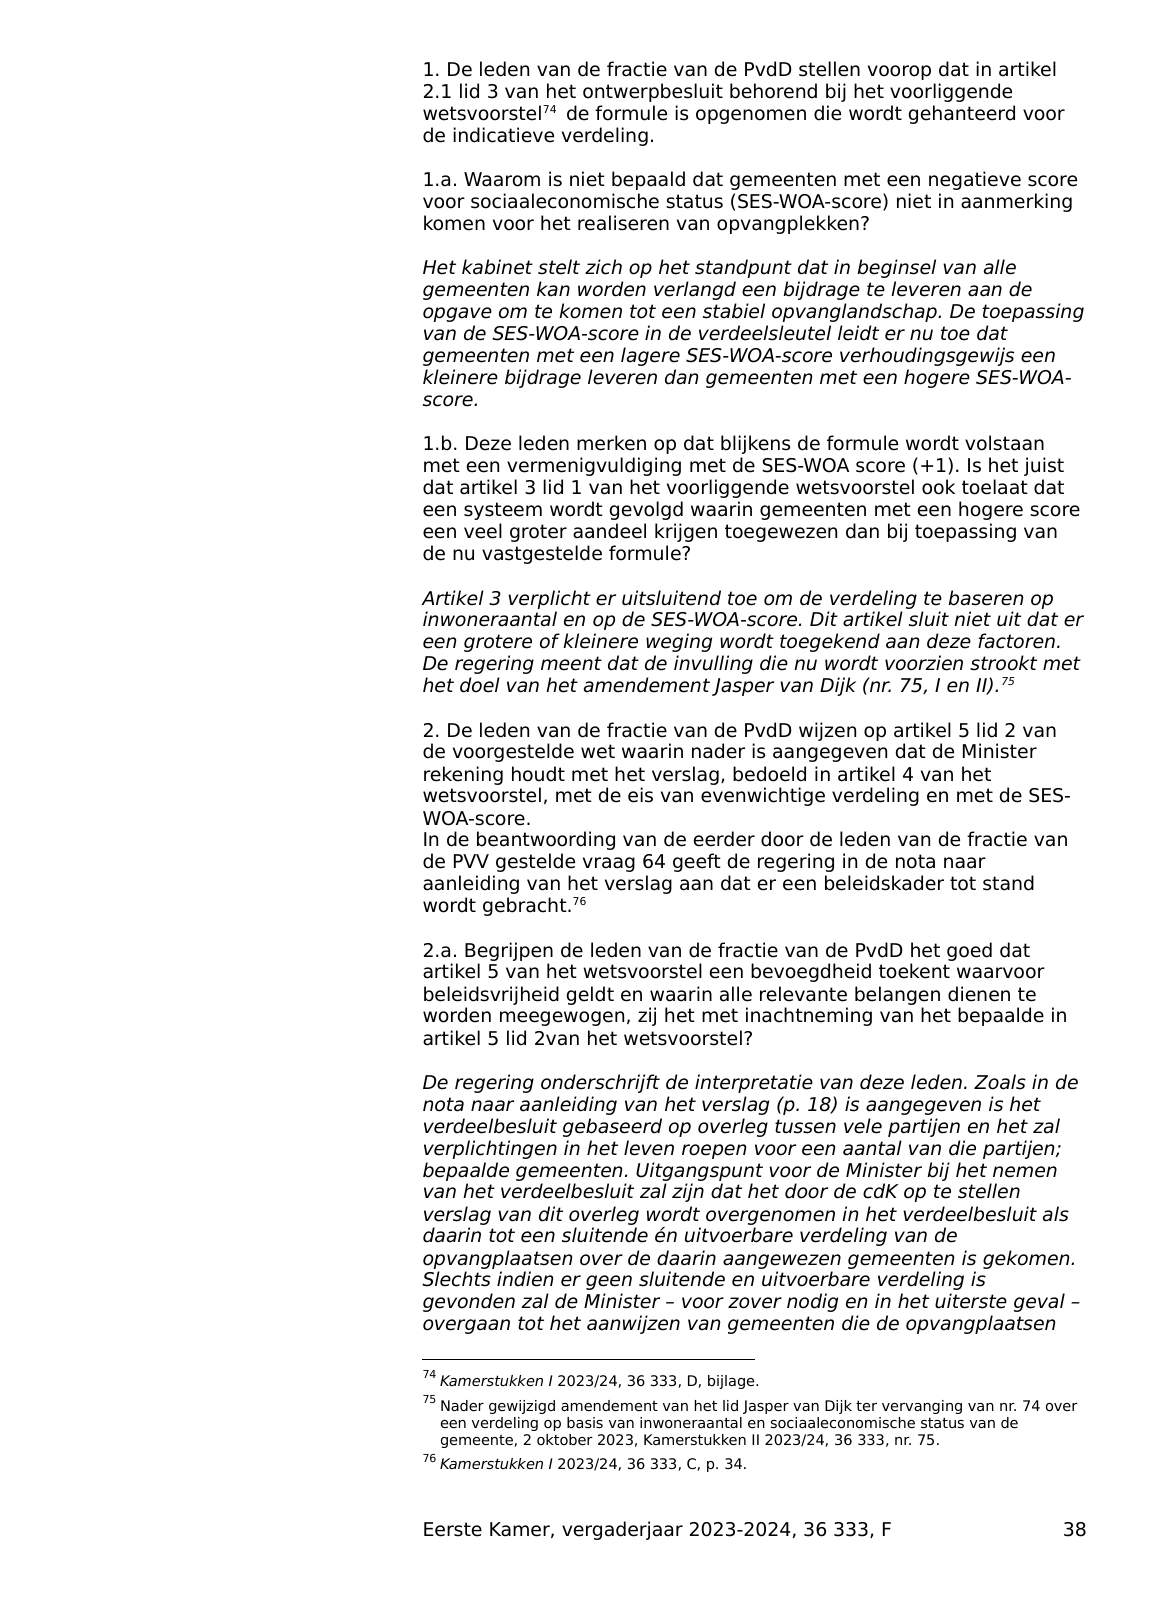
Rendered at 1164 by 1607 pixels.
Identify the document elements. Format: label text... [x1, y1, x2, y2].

text Kamerstukken I 2023/24, 36 333, D, bijlage. [422, 1368, 1087, 1391]
text 2. De leden van de fractie van de PvdD wijzen op artikel 5 lid 2 van de voorgestelde wet waarin nader is aangegeven dat de Minister rekening houdt met het verslag, bedoeld in artikel 4 van het wetsvoorstel, met de eis van evenwichtige verdeling en met de SES-WOA-score. [422, 719, 1087, 829]
text In de beantwoording van de eerder door de leden van de fractie van de PVV gestelde vraag 64 geeft de regering in de nota naar aanleiding van het verslag aan dat er een beleidskader tot stand wordt gebracht. [422, 829, 1087, 917]
text Nader gewijzigd amendement van het lid Jasper van Dijk ter vervanging van nr. 74 over een verdeling op basis van inwoneraantal en sociaaleconomische status van de gemeente, 2 oktober 2023, Kamerstukken II 2023/24, 36 333, nr. 75. [422, 1393, 1087, 1449]
text 1.b. Deze leden merken op dat blijkens de formule wordt volstaan met een vermenigvuldiging met de SES-WOA score (+1). Is het juist dat artikel 3 lid 1 van het voorliggende wetsvoorstel ook toelaat dat een systeem wordt gevolgd waarin gemeenten met een hogere score een veel groter aandeel krijgen toegewezen dan bij toepassing van de nu vastgestelde formule? [422, 433, 1087, 565]
text 1.a. Waarom is niet bepaald dat gemeenten met een negatieve score voor sociaaleconomische status (SES-WOA-score) niet in aanmerking komen voor het realiseren van opvangplekken? [422, 169, 1087, 235]
text De regering onderschrijft de interpretatie van deze leden. Zoals in de nota naar aanleiding van het verslag (p. 18) is aangegeven is het verdeelbesluit gebaseerd op overleg tussen vele partijen en het zal verplichtingen in het leven roepen voor een aantal van die partijen; bepaalde gemeenten. Uitgangspunt voor de Minister bij het nemen van het verdeelbesluit zal zijn dat het door de cdK op te stellen verslag van dit overleg wordt overgenomen in het verdeelbesluit als daarin tot een sluitende én uitvoerbare verdeling van de opvangplaatsen over de daarin aangewezen gemeenten is gekomen. Slechts indien er geen sluitende en uitvoerbare verdeling is gevonden zal de Minister – voor zover nodig en in het uiterste geval – overgaan tot het aanwijzen van gemeenten die de opvangplaatsen [422, 1072, 1087, 1335]
text Artikel 3 verplicht er uitsluitend toe om de verdeling te baseren op inwoneraantal en op de SES-WOA-score. Dit artikel sluit niet uit dat er een grotere of kleinere weging wordt toegekend aan deze factoren. De regering meent dat de invulling die nu wordt voorzien strookt met het doel van het amendement Jasper van Dijk (nr. 75, I en II). [422, 587, 1087, 697]
text Het kabinet stelt zich op het standpunt dat in beginsel van alle gemeenten kan worden verlangd een bijdrage te leveren aan de opgave om te komen tot een stabiel opvanglandschap. De toepassing van de SES-WOA-score in de verdeelsleutel leidt er nu toe dat gemeenten met een lagere SES-WOA-score verhoudingsgewijs een kleinere bijdrage leveren dan gemeenten met een hogere SES-WOA-score. [422, 257, 1087, 411]
text 2.a. Begrijpen de leden van de fractie van de PvdD het goed dat artikel 5 van het wetsvoorstel een bevoegdheid toekent waarvoor beleidsvrijheid geldt en waarin alle relevante belangen dienen te worden meegewogen, zij het met inachtneming van het bepaalde in artikel 5 lid 2van het wetsvoorstel? [422, 939, 1087, 1049]
text 1. De leden van de fractie van de PvdD stellen voorop dat in artikel 2.1 lid 3 van het ontwerpbesluit behorend bij het voorliggende wetsvoorstel de formule is opgenomen die wordt gehanteerd voor de indicatieve verdeling. [422, 59, 1087, 147]
text Kamerstukken I 2023/24, 36 333, C, p. 34. [422, 1452, 1087, 1474]
